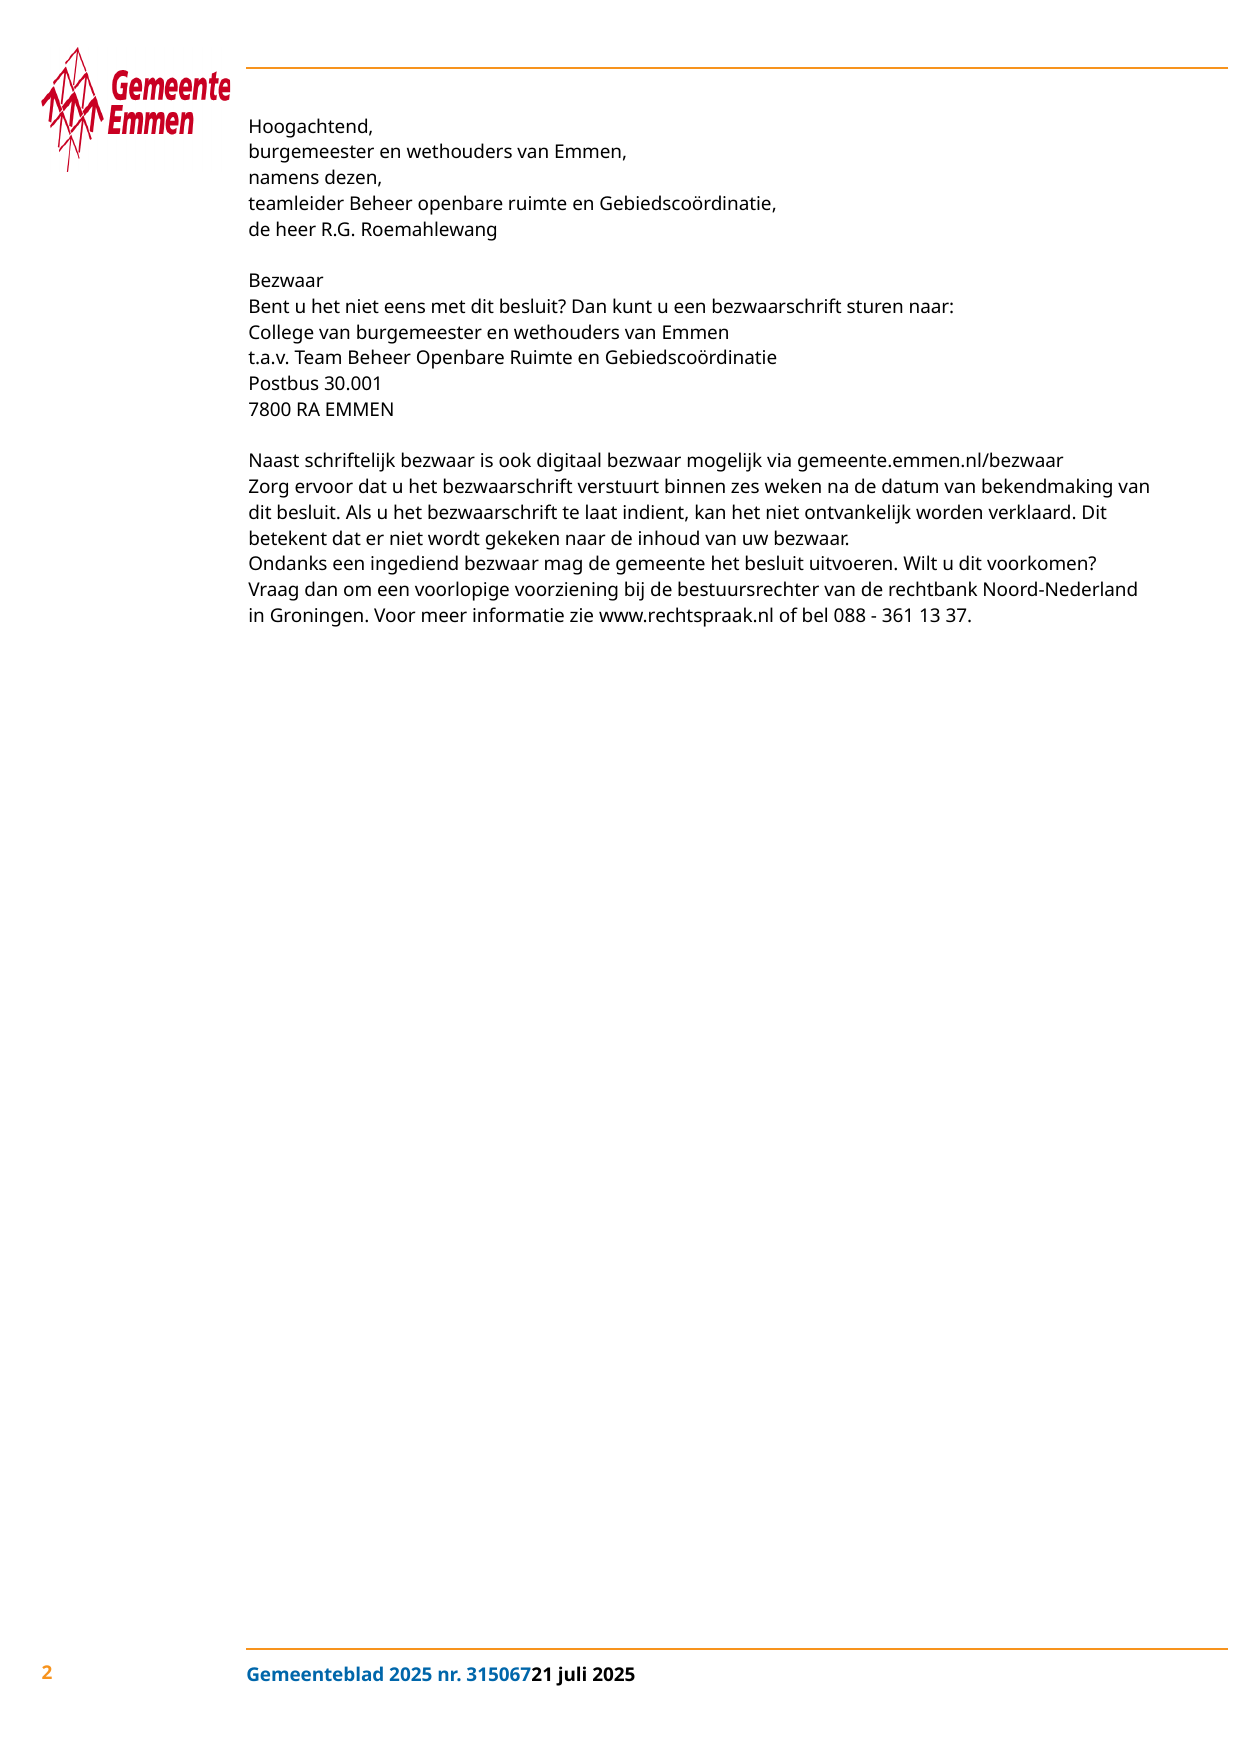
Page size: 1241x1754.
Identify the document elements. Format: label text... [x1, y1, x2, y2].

text Hoogachtend, [248, 113, 1152, 139]
text burgemeester en wethouders van Emmen, [248, 139, 1152, 164]
text namens dezen, [248, 164, 1152, 190]
text Postbus 30.001 [248, 370, 1152, 396]
text Bent u het niet eens met dit besluit? Dan kunt u een bezwaarschrift sturen naar: [248, 293, 1152, 319]
text t.a.v. Team Beheer Openbare Ruimte en Gebiedscoördinatie [248, 344, 1152, 370]
picture [41, 47, 231, 172]
text de heer R.G. Roemahlewang [248, 216, 1152, 242]
text teamleider Beheer openbare ruimte en Gebiedscoördinatie, [248, 190, 1152, 216]
text Ondanks een ingediend bezwaar mag de gemeente het besluit uitvoeren. Wilt u dit voorkomen? Vraag dan om een voorlopige voorziening bij de bestuursrechter van de rechtbank Noord-Nederland in Groningen. Voor meer informatie zie www.rechtspraak.nl of bel 088 - 361 13 37. [248, 550, 1152, 628]
text Bezwaar [248, 267, 1152, 293]
text College van burgemeester en wethouders van Emmen [248, 319, 1152, 344]
text Zorg ervoor dat u het bezwaarschrift verstuurt binnen zes weken na de datum van bekendmaking van dit besluit. Als u het bezwaarschrift te laat indient, kan het niet ontvankelijk worden verklaard. Dit betekent dat er niet wordt gekeken naar de inhoud van uw bezwaar. [248, 473, 1152, 550]
text Naast schriftelijk bezwaar is ook digitaal bezwaar mogelijk via gemeente.emmen.nl/bezwaar [248, 447, 1152, 473]
text 7800 RA EMMEN [248, 396, 1152, 422]
